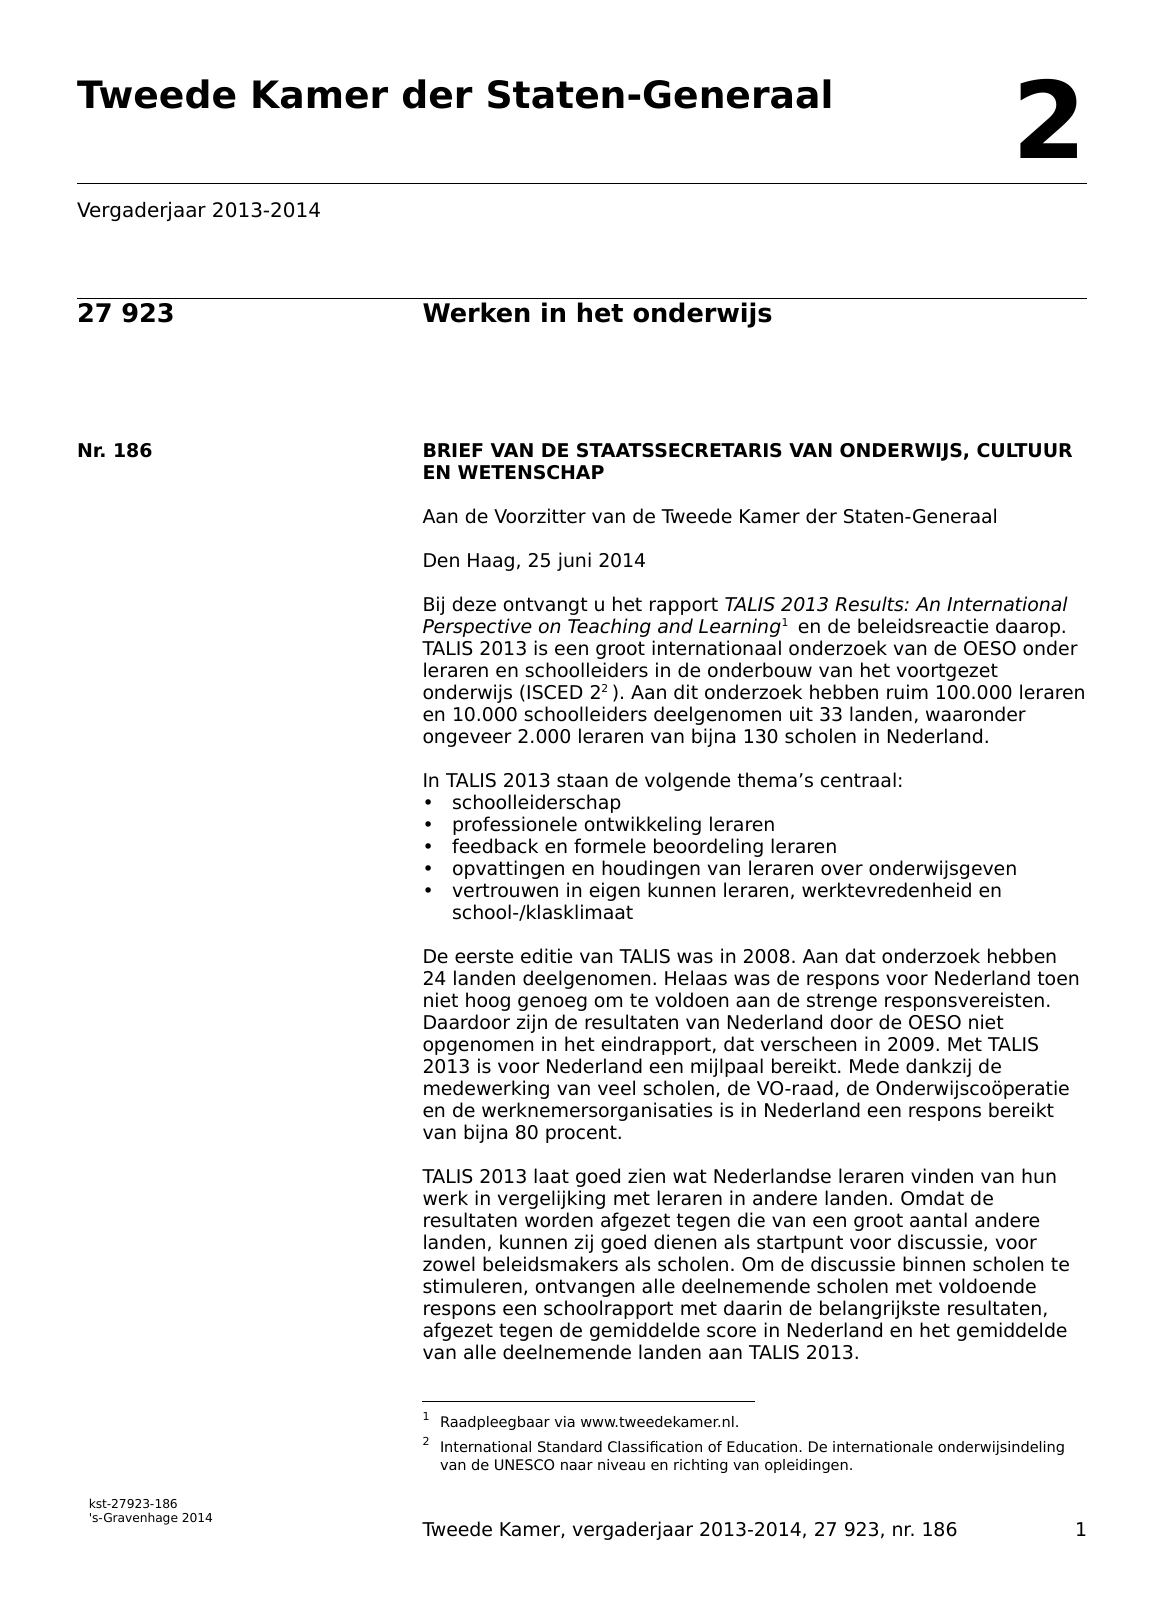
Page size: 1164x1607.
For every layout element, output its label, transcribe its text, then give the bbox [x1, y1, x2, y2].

text • schoolleiderschap [422, 792, 1087, 814]
table_header Tweede Kamer der Staten-Generaal [77, 59, 886, 183]
text International Standard Classification of Education. De internationale onderwijsindeling van de UNESCO naar niveau en richting van opleidingen. [422, 1435, 1087, 1474]
text • feedback en formele beoordeling leraren [422, 836, 1087, 858]
table_cell Vergaderjaar 2013-2014 [77, 184, 1087, 298]
text • opvattingen en houdingen van leraren over onderwijsgeven [422, 858, 1087, 880]
text Raadpleegbaar via www.tweedekamer.nl. [422, 1410, 1087, 1432]
text 's-Gravenhage 2014 [88, 1511, 323, 1525]
text Den Haag, 25 juni 2014 [422, 550, 1087, 572]
subtitle Nr. 186 BRIEF VAN DE STAATSSECRETARIS VAN ONDERWIJS, CULTUUR EN WETENSCHAP [77, 440, 1087, 484]
text Aan de Voorzitter van de Tweede Kamer der Staten-Generaal [422, 506, 1087, 528]
text • professionele ontwikkeling leraren [422, 814, 1087, 836]
text kst-27923-186 [88, 1497, 323, 1511]
text De eerste editie van TALIS was in 2008. Aan dat onderzoek hebben 24 landen deelgenomen. Helaas was de respons voor Nederland toen niet hoog genoeg om te voldoen aan de strenge responsvereisten. Daardoor zijn de resultaten van Nederland door de OESO niet opgenomen in het eindrapport, dat verscheen in 2009. Met TALIS 2013 is voor Nederland een mijlpaal bereikt. Mede dankzij de medewerking van veel scholen, de VO-raad, de Onderwijscoöperatie en de werknemersorganisaties is in Nederland een respons bereikt van bijna 80 procent. [422, 946, 1087, 1144]
text Bij deze ontvangt u het rapport TALIS 2013 Results: An International Perspective on Teaching and Learning en de beleidsreactie daarop. TALIS 2013 is een groot internationaal onderzoek van de OESO onder leraren en schoolleiders in de onderbouw van het voortgezet onderwijs (ISCED 2). Aan dit onderzoek hebben ruim 100.000 leraren en 10.000 schoolleiders deelgenomen uit 33 landen, waaronder ongeveer 2.000 leraren van bijna 130 scholen in Nederland. [422, 594, 1087, 748]
subtitle 27 923 Werken in het onderwijs [77, 299, 1087, 329]
text In TALIS 2013 staan de volgende thema’s centraal: [422, 770, 1087, 792]
text • vertrouwen in eigen kunnen leraren, werktevredenheid en school-/klasklimaat [422, 880, 1087, 924]
text TALIS 2013 laat goed zien wat Nederlandse leraren vinden van hun werk in vergelijking met leraren in andere landen. Omdat de resultaten worden afgezet tegen die van een groot aantal andere landen, kunnen zij goed dienen als startpunt voor discussie, voor zowel beleidsmakers als scholen. Om de discussie binnen scholen te stimuleren, ontvangen alle deelnemende scholen met voldoende respons een schoolrapport met daarin de belangrijkste resultaten, afgezet tegen de gemiddelde score in Nederland en het gemiddelde van alle deelnemende landen aan TALIS 2013. [422, 1166, 1087, 1364]
table_header 2 [886, 59, 1087, 183]
